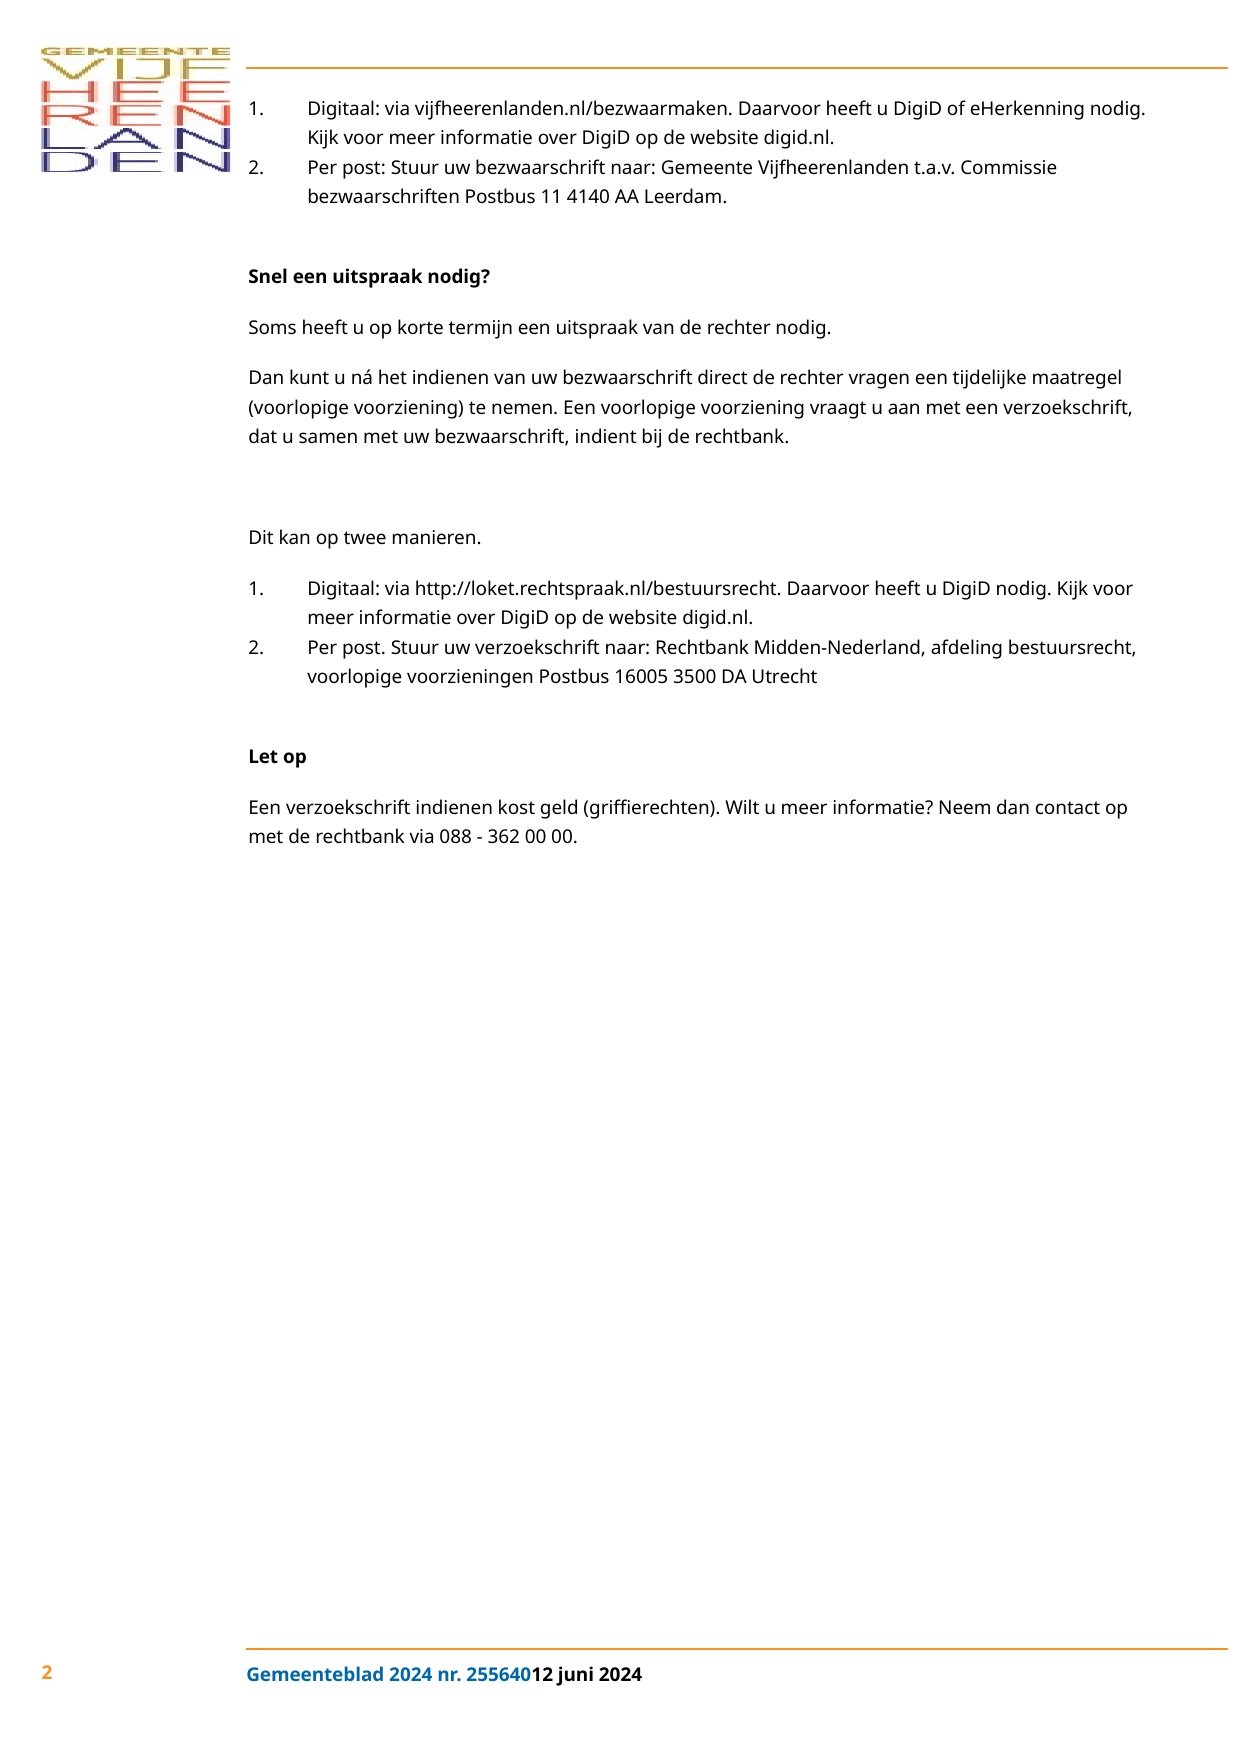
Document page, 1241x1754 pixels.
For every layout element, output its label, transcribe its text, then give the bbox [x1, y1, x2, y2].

list Digitaal: via vijfheerenlanden.nl/bezwaarmaken. Daarvoor heeft u DigiD of eHerkenning nodig. Kijk voor meer informatie over DigiD op de website digid.nl. [248, 95, 1152, 150]
text Dit kan op twee manieren. [248, 524, 1152, 550]
list Digitaal: via http://loket.rechtspraak.nl/bestuursrecht. Daarvoor heeft u DigiD nodig. Kijk voor meer informatie over DigiD op de website digid.nl. [248, 575, 1152, 630]
text Snel een uitspraak nodig? [248, 263, 1152, 289]
list Per post. Stuur uw verzoekschrift naar: Rechtbank Midden-Nederland, afdeling bestuursrecht, voorlopige voorzieningen Postbus 16005 3500 DA Utrecht [248, 634, 1152, 689]
text Soms heeft u op korte termijn een uitspraak van de rechter nodig. [248, 314, 1152, 340]
text Let op [248, 743, 1152, 769]
list Per post: Stuur uw bezwaarschrift naar: Gemeente Vijfheerenlanden t.a.v. Commissie bezwaarschriften Postbus 11 4140 AA Leerdam. [248, 154, 1152, 209]
text Een verzoekschrift indienen kost geld (griffierechten). Wilt u meer informatie? Neem dan contact op met de rechtbank via 088 - 362 00 00. [248, 794, 1152, 849]
text Dan kunt u ná het indienen van uw bezwaarschrift direct de rechter vragen een tijdelijke maatregel (voorlopige voorziening) te nemen. Een voorlopige voorziening vraagt u aan met een verzoekschrift, dat u samen met uw bezwaarschrift, indient bij de rechtbank. [248, 364, 1152, 449]
picture [41, 47, 231, 172]
